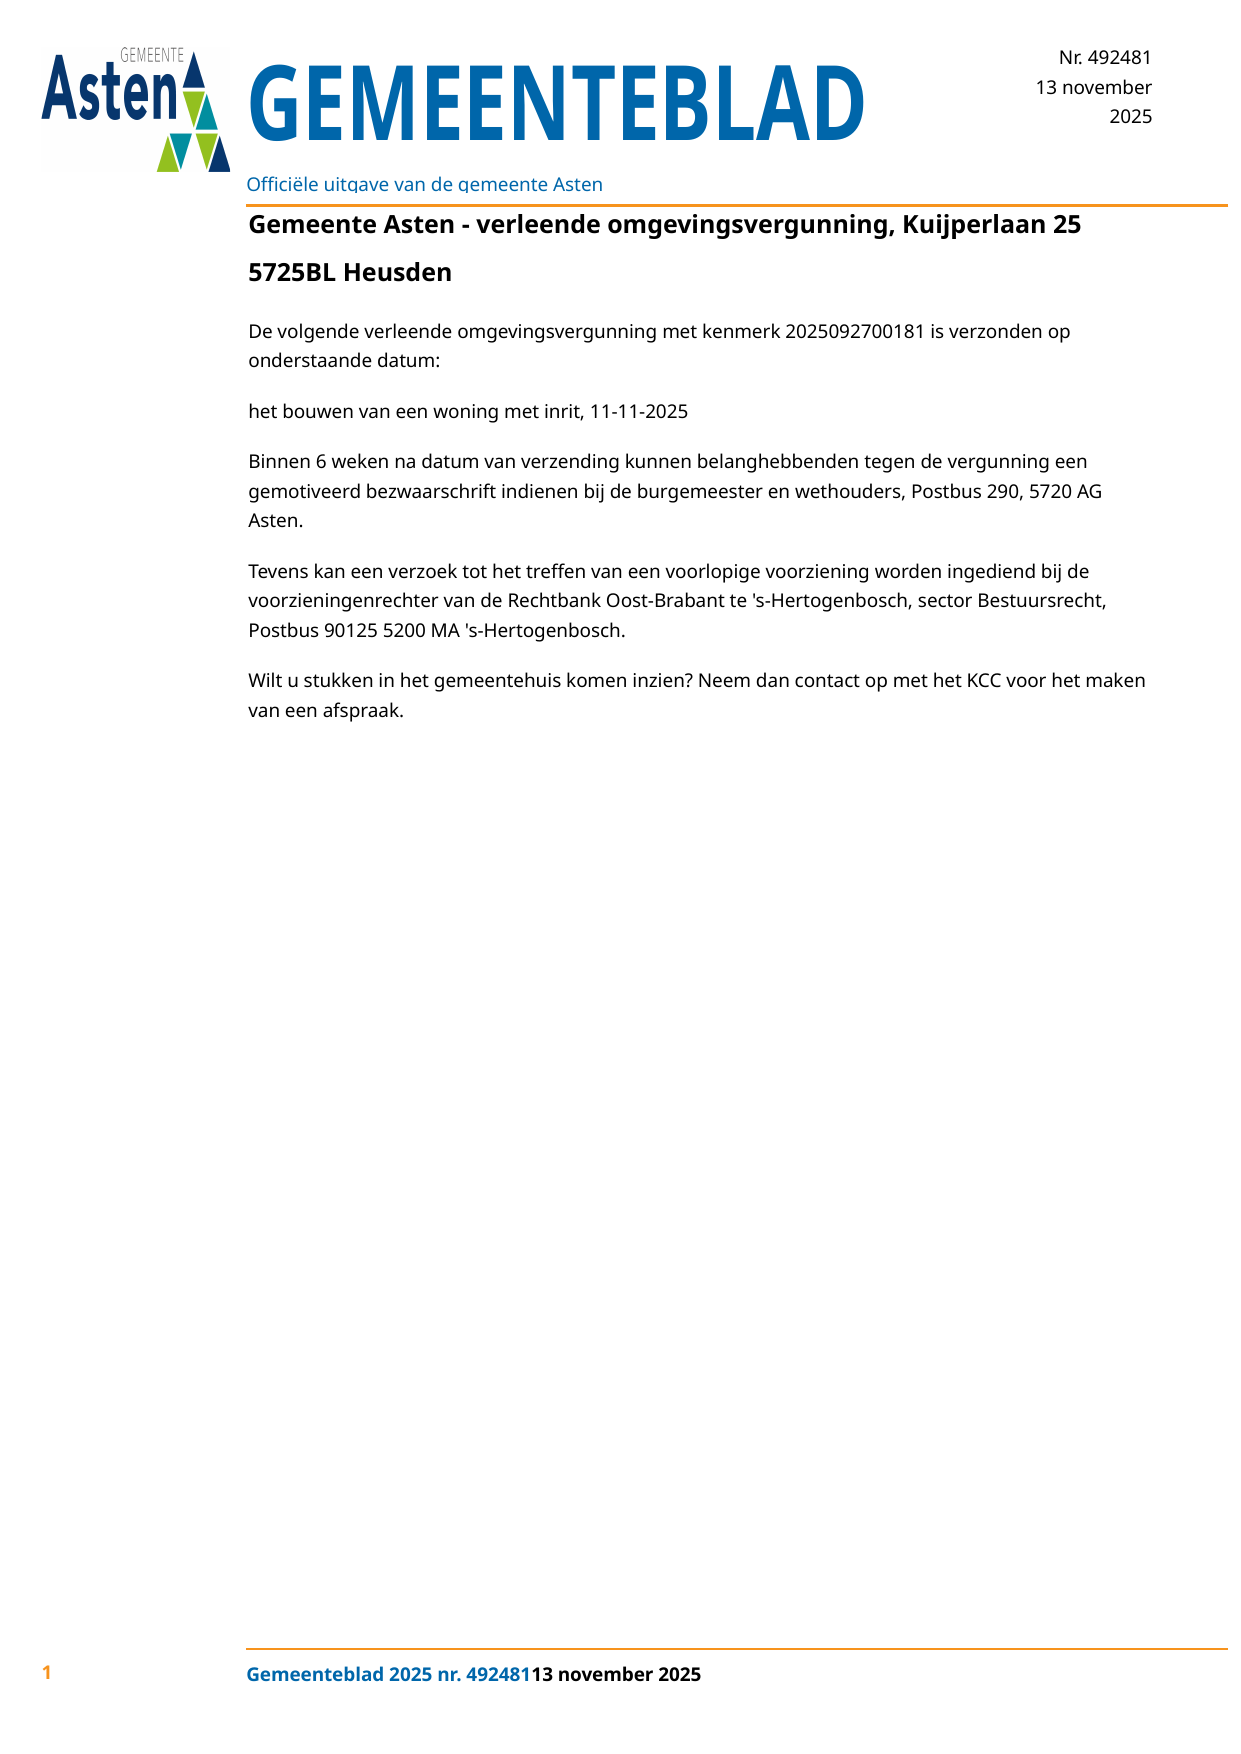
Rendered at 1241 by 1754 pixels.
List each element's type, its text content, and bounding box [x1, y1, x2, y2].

text Binnen 6 weken na datum van verzending kunnen belanghebbenden tegen de vergunning een gemotiveerd bezwaarschrift indienen bij de burgemeester en wethouders, Postbus 290, 5720 AG Asten. [248, 448, 1152, 533]
text Wilt u stukken in het gemeentehuis komen inzien? Neem dan contact op met het KCC voor het maken van een afspraak. [248, 667, 1152, 723]
text Gemeente Asten - verleende omgevingsvergunning, Kuijperlaan 25 5725BL Heusden [248, 207, 1152, 288]
text De volgende verleende omgevingsvergunning met kenmerk 2025092700181 is verzonden op onderstaande datum: [248, 318, 1152, 373]
text het bouwen van een woning met inrit, 11-11-2025 [248, 398, 1152, 424]
text Tevens kan een verzoek tot het treffen van een voorlopige voorziening worden ingediend bij de voorzieningenrechter van de Rechtbank Oost-Brabant te 's-Hertogenbosch, sector Bestuursrecht, Postbus 90125 5200 MA 's-Hertogenbosch. [248, 558, 1152, 643]
picture [41, 47, 231, 172]
